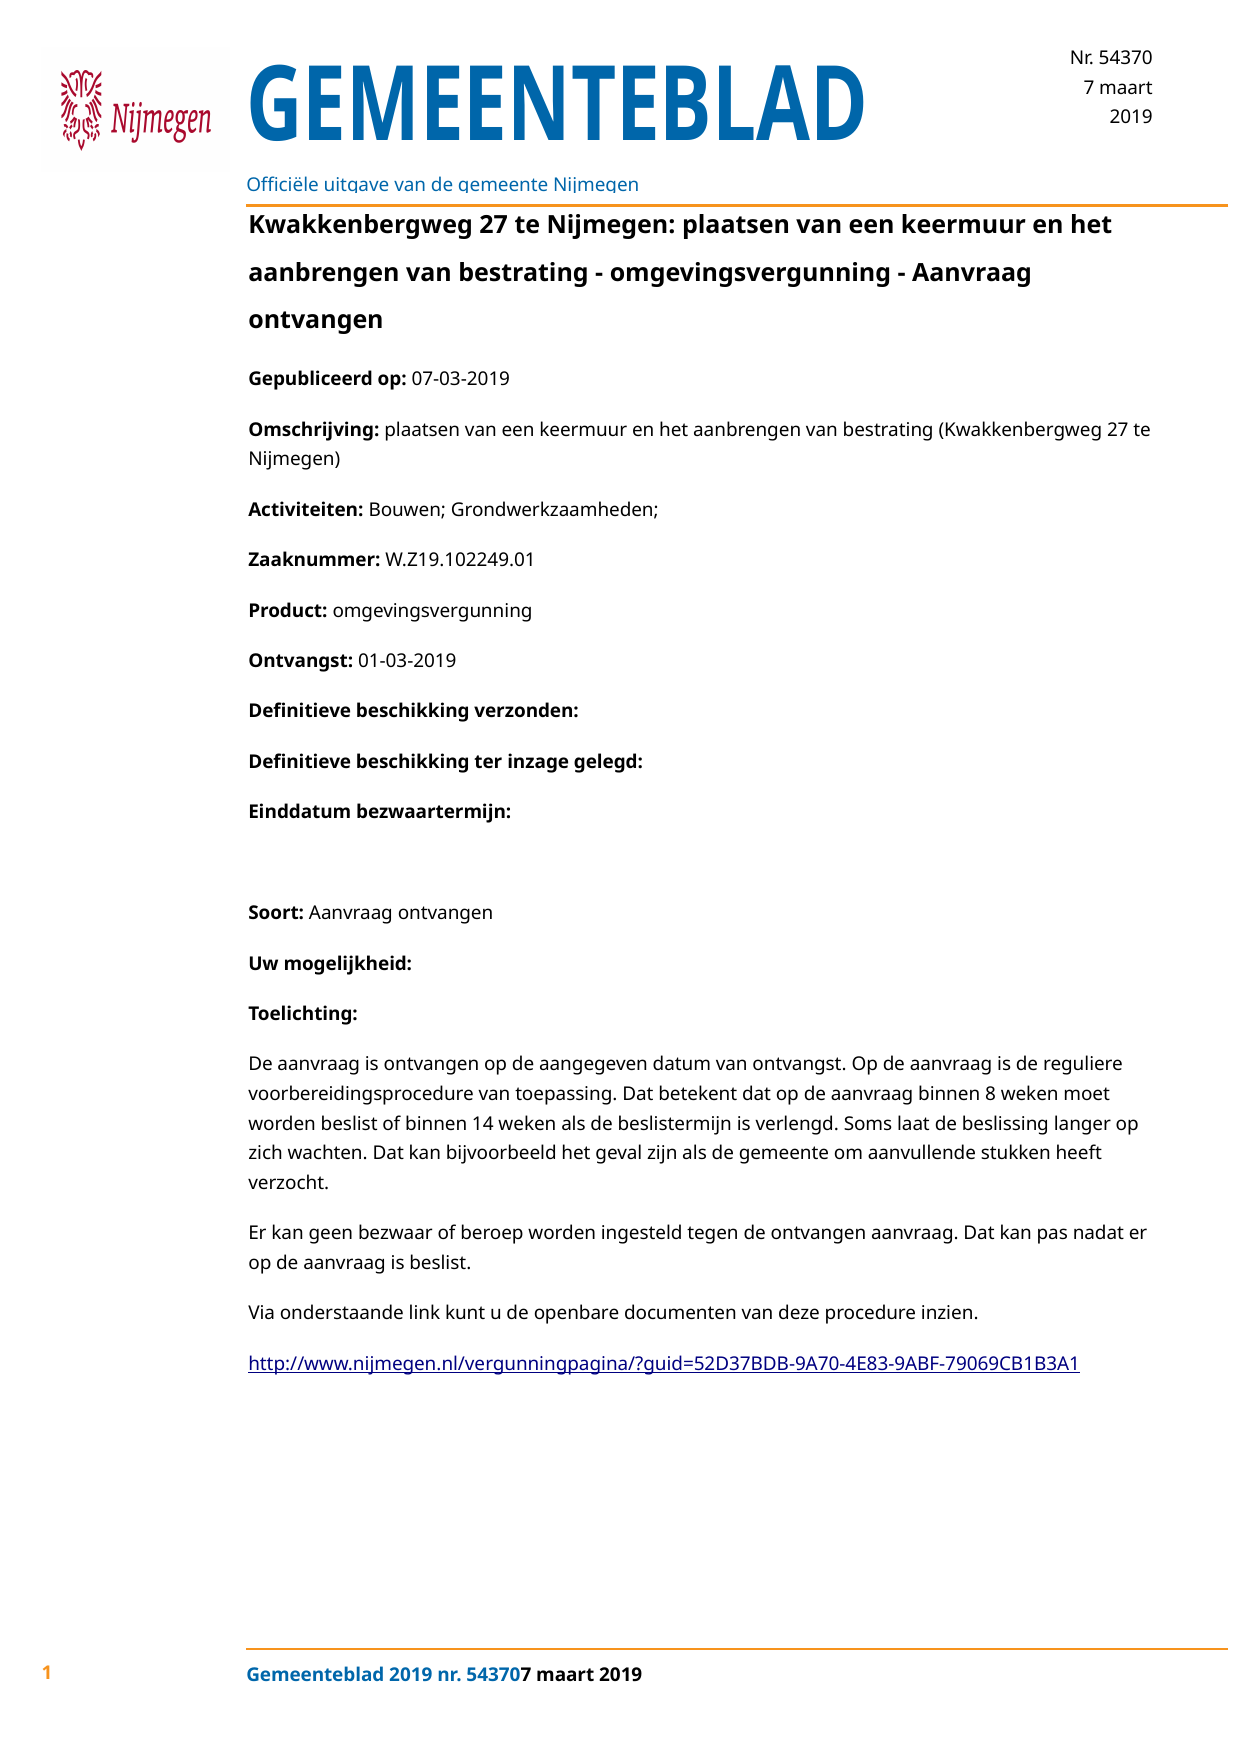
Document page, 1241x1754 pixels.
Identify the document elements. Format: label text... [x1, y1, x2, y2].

text Ontvangst: 01-03-2019 [248, 647, 1152, 673]
text Einddatum bezwaartermijn: [248, 798, 1152, 824]
text Product: omgevingsvergunning [248, 597, 1152, 622]
text Soort: Aanvraag ontvangen [248, 899, 1152, 925]
text Definitieve beschikking ter inzage gelegd: [248, 748, 1152, 774]
text Definitieve beschikking verzonden: [248, 698, 1152, 723]
picture [41, 47, 231, 172]
text De aanvraag is ontvangen op de aangegeven datum van ontvangst. Op de aanvraag is de reguliere voorbereidingsprocedure van toepassing. Dat betekent dat op de aanvraag binnen 8 weken moet worden beslist of binnen 14 weken als de beslistermijn is verlengd. Soms laat de beslissing langer op zich wachten. Dat kan bijvoorbeeld het geval zijn als de gemeente om aanvullende stukken heeft verzocht. [248, 1051, 1152, 1194]
text Activiteiten: Bouwen; Grondwerkzaamheden; [248, 496, 1152, 522]
text Er kan geen bezwaar of beroep worden ingesteld tegen de ontvangen aanvraag. Dat kan pas nadat er op de aanvraag is beslist. [248, 1219, 1152, 1274]
text Via onderstaande link kunt u de openbare documenten van deze procedure inzien. [248, 1299, 1152, 1325]
text Gepubliceerd op: 07-03-2019 [248, 366, 1152, 391]
text http://www.nijmegen.nl/vergunningpagina/?guid=52D37BDB-9A70-4E83-9ABF-79069CB1B3A1 [248, 1350, 1152, 1375]
text Zaaknummer: W.Z19.102249.01 [248, 546, 1152, 572]
text Kwakkenbergweg 27 te Nijmegen: plaatsen van een keermuur en het aanbrengen van bestrating - omgevingsvergunning - Aanvraag ontvangen [248, 207, 1152, 336]
text Omschrijving: plaatsen van een keermuur en het aanbrengen van bestrating (Kwakkenbergweg 27 te Nijmegen) [248, 416, 1152, 471]
text Toelichting: [248, 1000, 1152, 1026]
text Uw mogelijkheid: [248, 950, 1152, 975]
